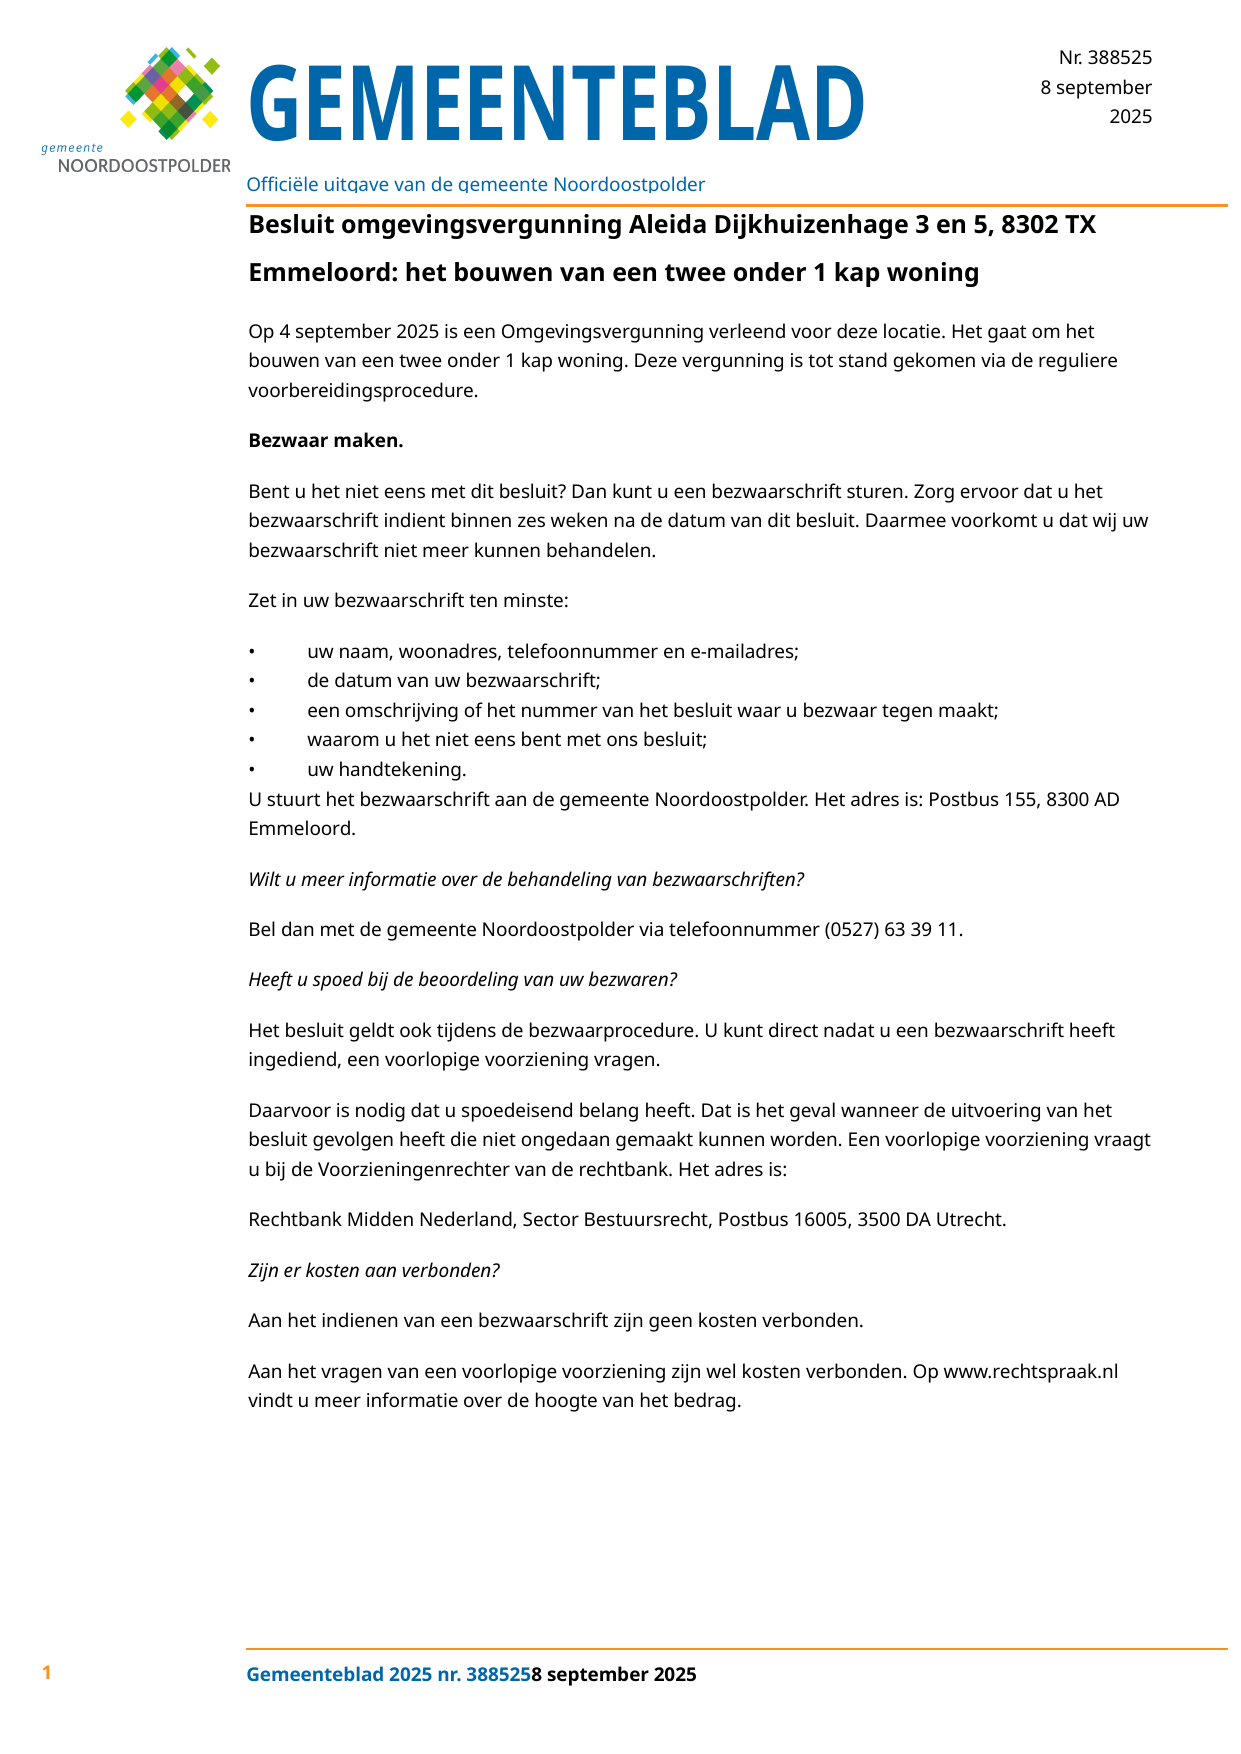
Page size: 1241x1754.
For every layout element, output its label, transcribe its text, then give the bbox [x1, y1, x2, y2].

text U stuurt het bezwaarschrift aan de gemeente Noordoostpolder. Het adres is: Postbus 155, 8300 AD Emmeloord. [248, 786, 1152, 841]
list een omschrijving of het nummer van het besluit waar u bezwaar tegen maakt; [248, 697, 1152, 723]
text Zet in uw bezwaarschrift ten minste: [248, 587, 1152, 613]
text Aan het vragen van een voorlopige voorziening zijn wel kosten verbonden. Op www.rechtspraak.nl vindt u meer informatie over de hoogte van het bedrag. [248, 1358, 1152, 1413]
text Besluit omgevingsvergunning Aleida Dijkhuizenhage 3 en 5, 8302 TX Emmeloord: het bouwen van een twee onder 1 kap woning [248, 207, 1152, 288]
text Bent u het niet eens met dit besluit? Dan kunt u een bezwaarschrift sturen. Zorg ervoor dat u het bezwaarschrift indient binnen zes weken na de datum van dit besluit. Daarmee voorkomt u dat wij uw bezwaarschrift niet meer kunnen behandelen. [248, 478, 1152, 563]
list de datum van uw bezwaarschrift; [248, 667, 1152, 693]
text Wilt u meer informatie over de behandeling van bezwaarschriften? [248, 866, 1152, 892]
text Het besluit geldt ook tijdens de bezwaarprocedure. U kunt direct nadat u een bezwaarschrift heeft ingediend, een voorlopige voorziening vragen. [248, 1017, 1152, 1072]
text Rechtbank Midden Nederland, Sector Bestuursrecht, Postbus 16005, 3500 DA Utrecht. [248, 1207, 1152, 1232]
list uw naam, woonadres, telefoonnummer en e-mailadres; [248, 638, 1152, 664]
text Zijn er kosten aan verbonden? [248, 1257, 1152, 1283]
picture [41, 47, 231, 172]
text Bezwaar maken. [248, 427, 1152, 453]
text Bel dan met de gemeente Noordoostpolder via telefoonnummer (0527) 63 39 11. [248, 916, 1152, 942]
text Op 4 september 2025 is een Omgevingsvergunning verleend voor deze locatie. Het gaat om het bouwen van een twee onder 1 kap woning. Deze vergunning is tot stand gekomen via de reguliere voorbereidingsprocedure. [248, 318, 1152, 403]
text Heeft u spoed bij de beoordeling van uw bezwaren? [248, 967, 1152, 992]
text Daarvoor is nodig dat u spoedeisend belang heeft. Dat is het geval wanneer de uitvoering van het besluit gevolgen heeft die niet ongedaan gemaakt kunnen worden. Een voorlopige voorziening vraagt u bij de Voorzieningenrechter van de rechtbank. Het adres is: [248, 1097, 1152, 1182]
list waarom u het niet eens bent met ons besluit; [248, 727, 1152, 752]
list uw handtekening. [248, 756, 1152, 782]
text Aan het indienen van een bezwaarschrift zijn geen kosten verbonden. [248, 1307, 1152, 1333]
